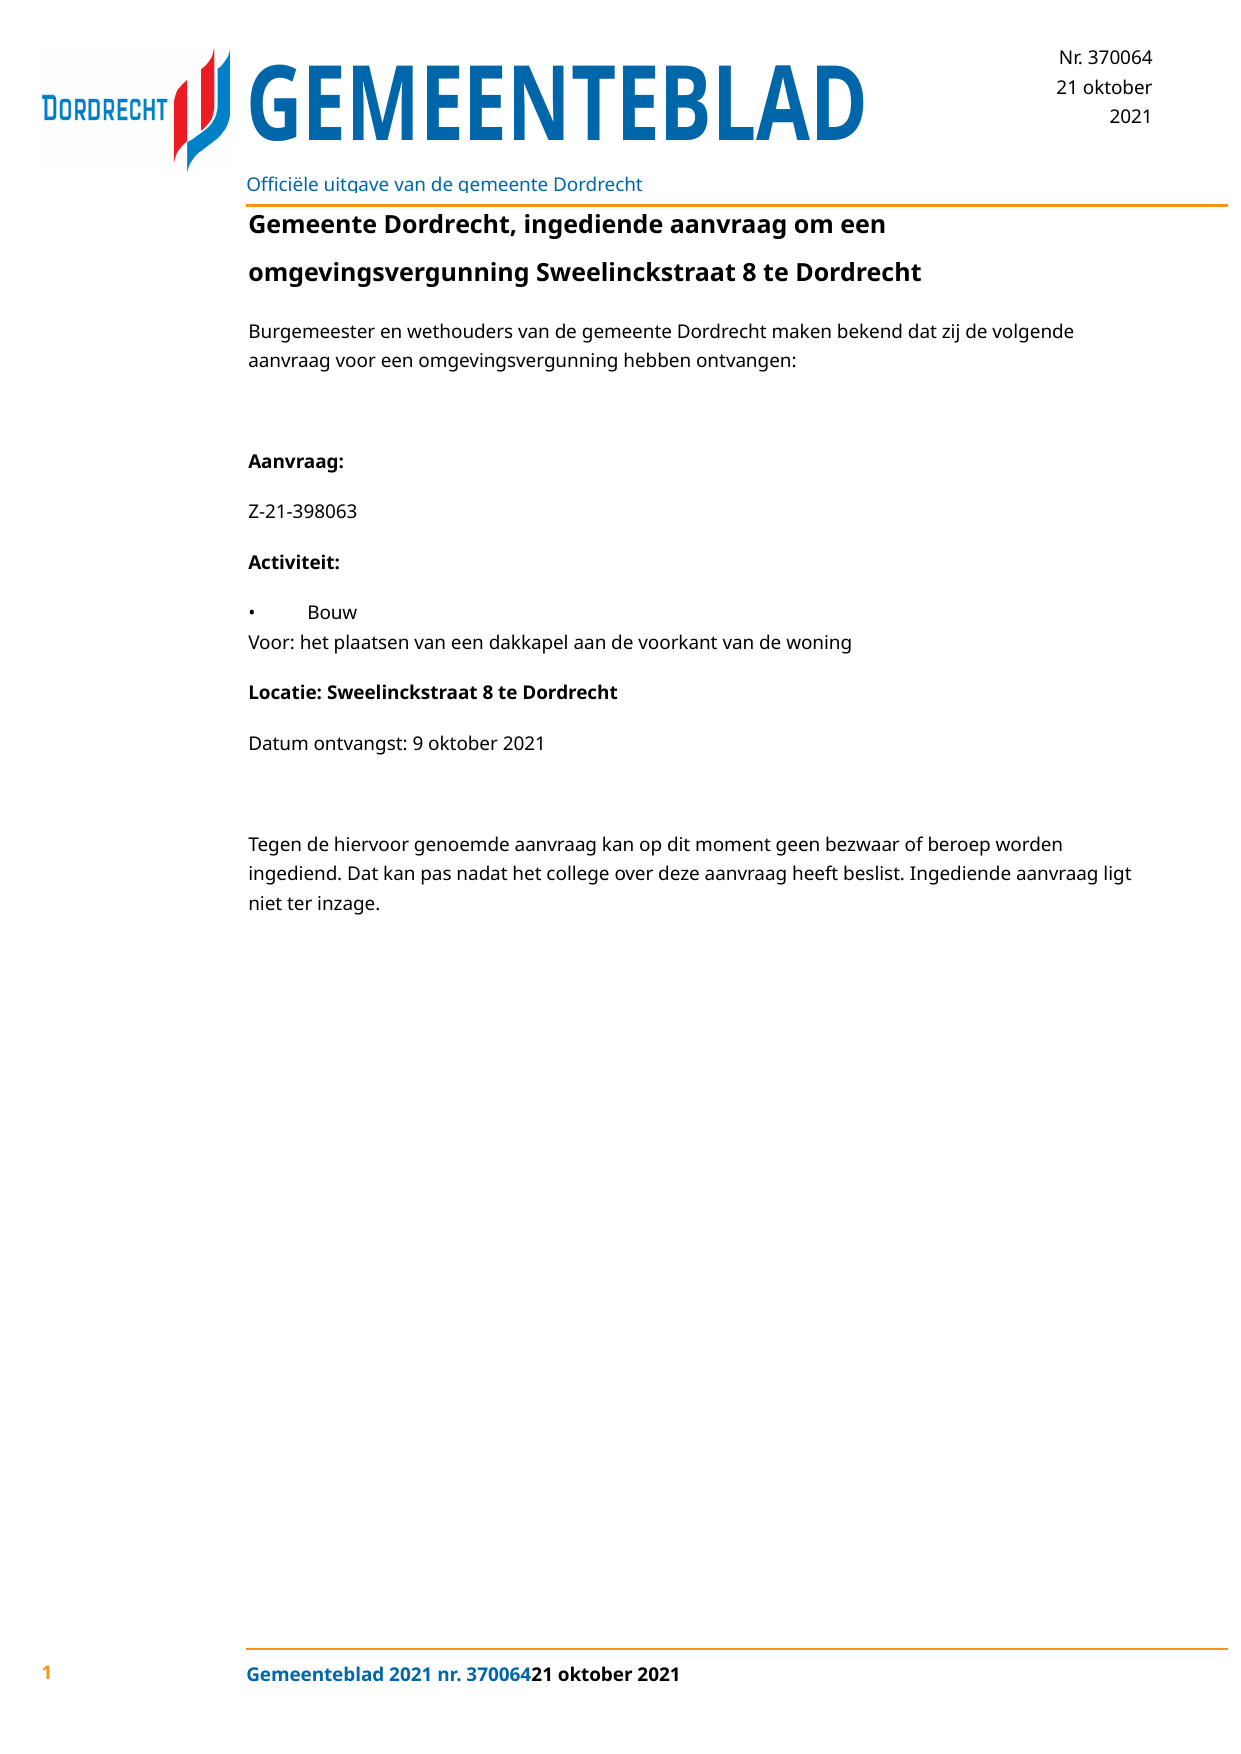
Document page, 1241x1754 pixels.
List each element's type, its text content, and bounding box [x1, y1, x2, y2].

text Locatie: Sweelinckstraat 8 te Dordrecht [248, 679, 1152, 705]
text Gemeente Dordrecht, ingediende aanvraag om een omgevingsvergunning Sweelinckstraat 8 te Dordrecht [248, 207, 1152, 288]
text Tegen de hiervoor genoemde aanvraag kan op dit moment geen bezwaar of beroep worden ingediend. Dat kan pas nadat het college over deze aanvraag heeft beslist. Ingediende aanvraag ligt niet ter inzage. [248, 831, 1152, 916]
list Bouw [248, 599, 1152, 625]
text Aanvraag: [248, 448, 1152, 474]
text Voor: het plaatsen van een dakkapel aan de voorkant van de woning [248, 629, 1152, 655]
text Z-21-398063 [248, 499, 1152, 524]
picture [41, 47, 231, 172]
text Datum ontvangst: 9 oktober 2021 [248, 730, 1152, 756]
text Burgemeester en wethouders van de gemeente Dordrecht maken bekend dat zij de volgende aanvraag voor een omgevingsvergunning hebben ontvangen: [248, 318, 1152, 373]
text Activiteit: [248, 549, 1152, 575]
